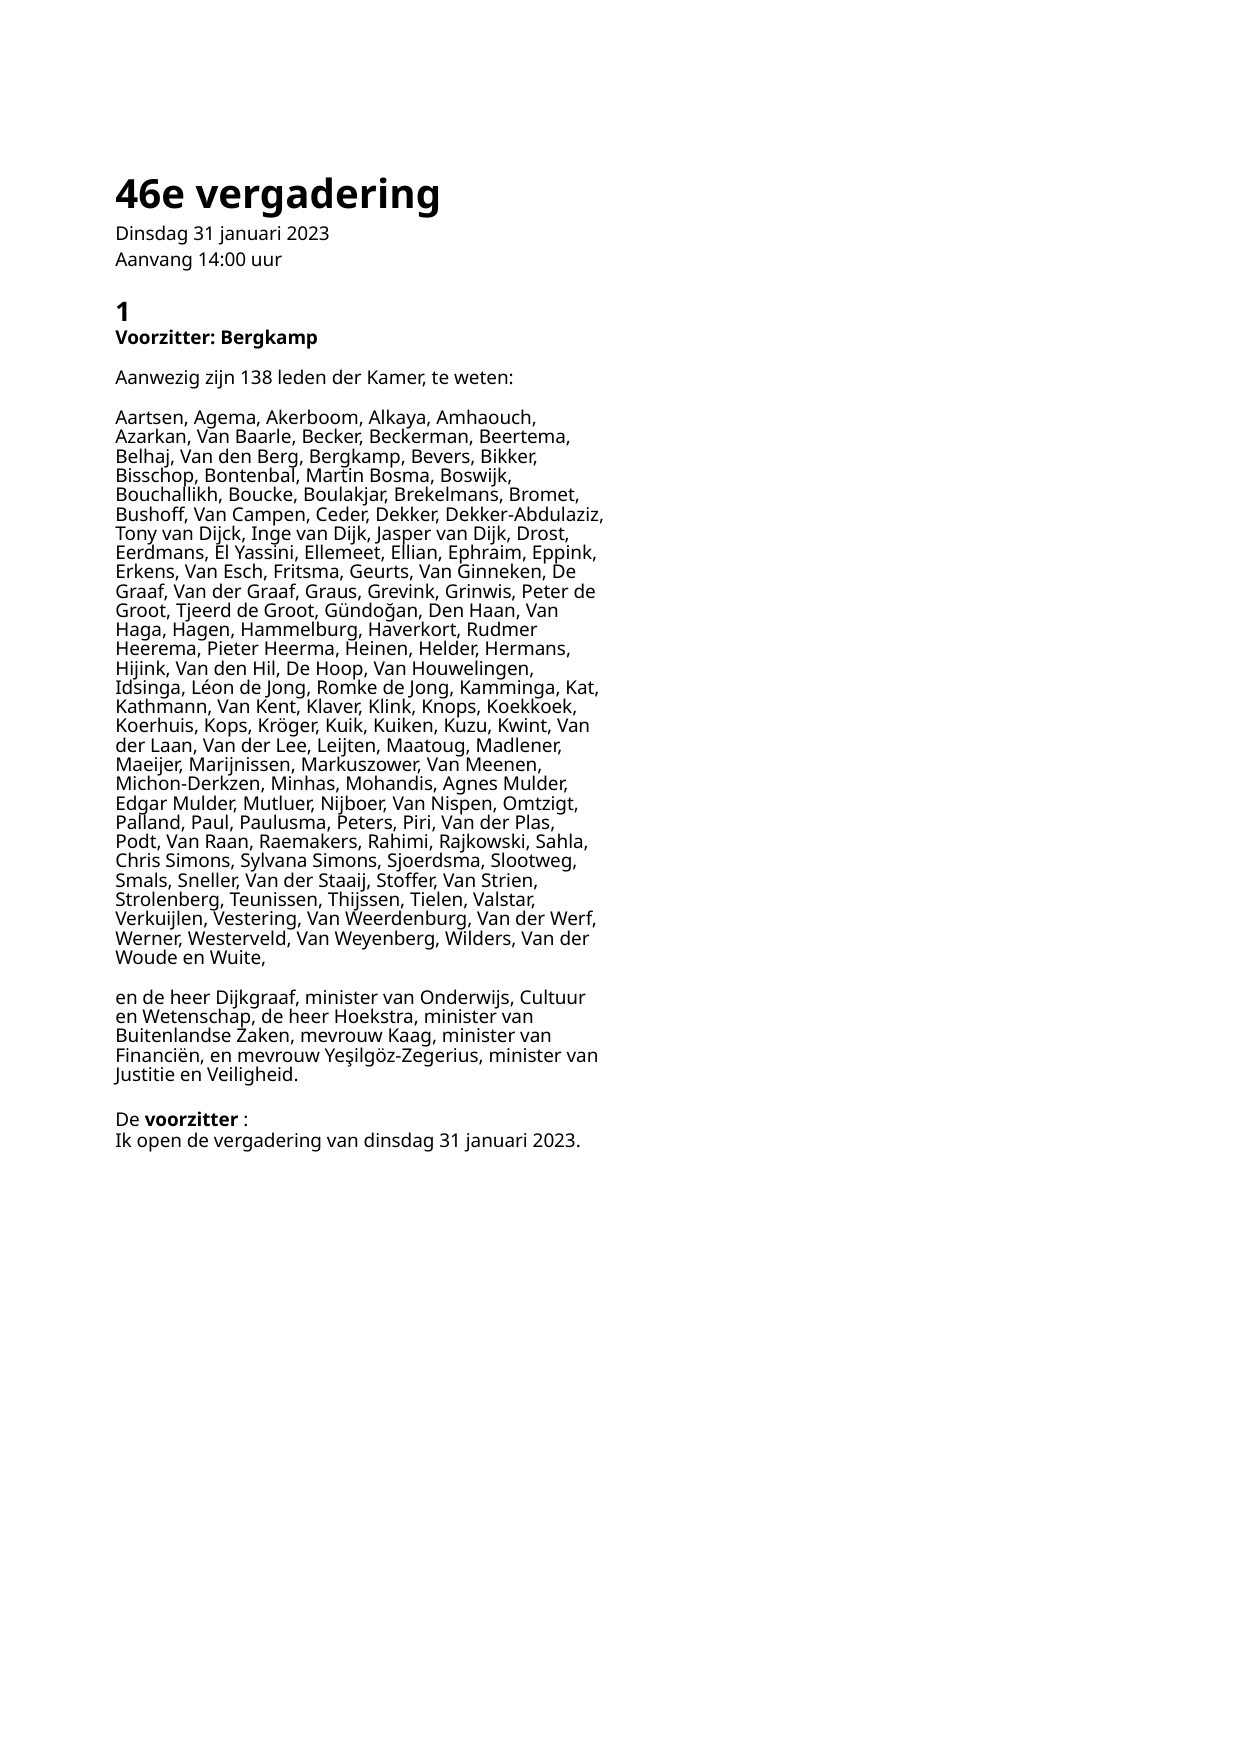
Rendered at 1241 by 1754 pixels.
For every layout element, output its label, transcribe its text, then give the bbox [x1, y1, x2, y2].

text De voorzitter : [115, 1106, 605, 1132]
text Dinsdag 31 januari 2023 [115, 220, 605, 246]
text Voorzitter: Bergkamp [115, 329, 605, 348]
text Ik open de vergadering van dinsdag 31 januari 2023. [115, 1132, 605, 1151]
text 1 [115, 292, 605, 329]
text Aanwezig zijn 138 leden der Kamer, te weten: [115, 369, 605, 388]
text en de heer Dijkgraaf, minister van Onderwijs, Cultuur en Wetenschap, de heer Hoekstra, minister van Buitenlandse Zaken, mevrouw Kaag, minister van Financiën, en mevrouw Yeşilgöz-Zegerius, minister van Justitie en Veiligheid. [115, 989, 605, 1085]
text Aartsen, Agema, Akerboom, Alkaya, Amhaouch, Azarkan, Van Baarle, Becker, Beckerman, Beertema, Belhaj, Van den Berg, Bergkamp, Bevers, Bikker, Bisschop, Bontenbal, Martin Bosma, Boswijk, Bouchallikh, Boucke, Boulakjar, Brekelmans, Bromet, Bushoff, Van Campen, Ceder, Dekker, Dekker-Abdulaziz, Tony van Dijck, Inge van Dijk, Jasper van Dijk, Drost, Eerdmans, El Yassini, Ellemeet, Ellian, Ephraim, Eppink, Erkens, Van Esch, Fritsma, Geurts, Van Ginneken, De Graaf, Van der Graaf, Graus, Grevink, Grinwis, Peter de Groot, Tjeerd de Groot, Gündoğan, Den Haan, Van Haga, Hagen, Hammelburg, Haverkort, Rudmer Heerema, Pieter Heerma, Heinen, Helder, Hermans, Hijink, Van den Hil, De Hoop, Van Houwelingen, Idsinga, Léon de Jong, Romke de Jong, Kamminga, Kat, Kathmann, Van Kent, Klaver, Klink, Knops, Koekkoek, Koerhuis, Kops, Kröger, Kuik, Kuiken, Kuzu, Kwint, Van der Laan, Van der Lee, Leijten, Maatoug, Madlener, Maeijer, Marijnissen, Markuszower, Van Meenen, Michon-Derkzen, Minhas, Mohandis, Agnes Mulder, Edgar Mulder, Mutluer, Nijboer, Van Nispen, Omtzigt, Palland, Paul, Paulusma, Peters, Piri, Van der Plas, Podt, Van Raan, Raemakers, Rahimi, Rajkowski, Sahla, Chris Simons, Sylvana Simons, Sjoerdsma, Slootweg, Smals, Sneller, Van der Staaij, Stoffer, Van Strien, Strolenberg, Teunissen, Thijssen, Tielen, Valstar, Verkuijlen, Vestering, Van Weerdenburg, Van der Werf, Werner, Westerveld, Van Weyenberg, Wilders, Van der Woude en Wuite, [115, 409, 605, 968]
text Aanvang 14:00 uur [115, 246, 605, 272]
text 46e vergadering [115, 165, 605, 220]
